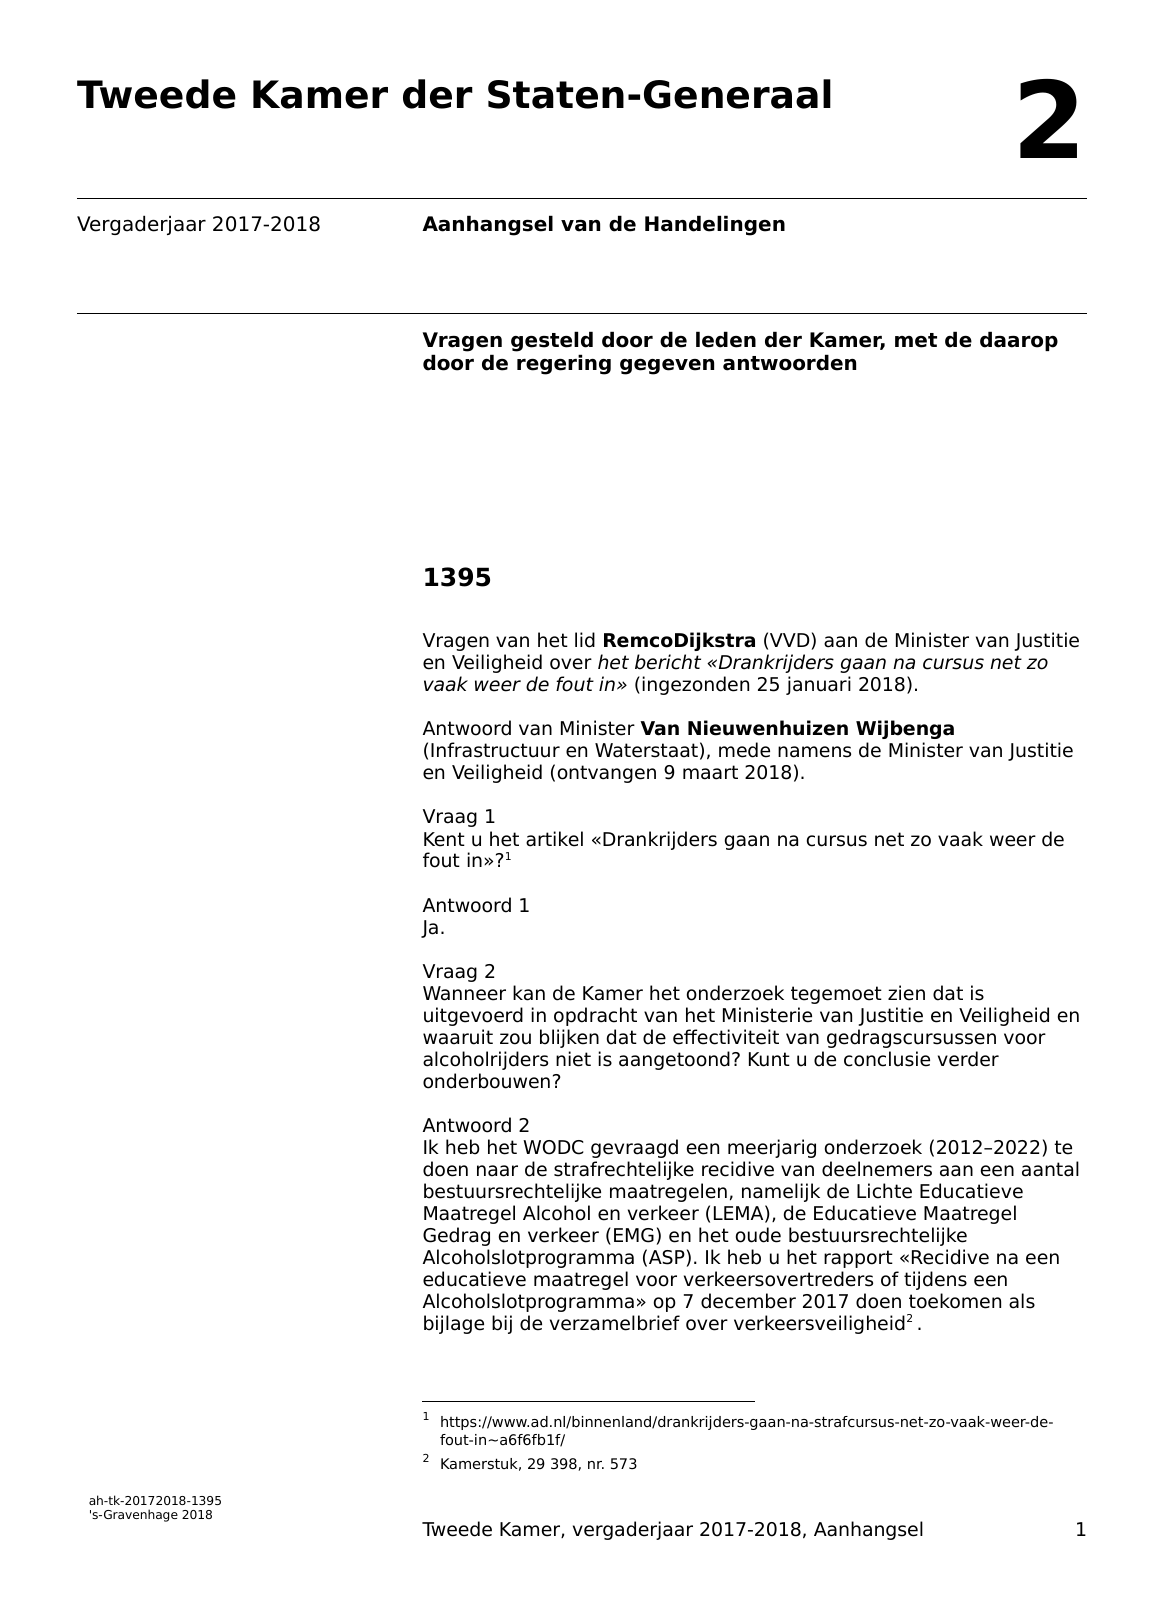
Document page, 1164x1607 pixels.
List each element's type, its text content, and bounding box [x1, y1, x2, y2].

table_cell [77, 314, 422, 375]
text Antwoord 2 [422, 1115, 1087, 1137]
table_cell Vragen gesteld door de leden der Kamer, met de daarop door de regering gegeven antwoorden [422, 314, 1087, 375]
text Ja. [422, 917, 1087, 938]
table_cell Aanhangsel van de Handelingen [422, 199, 1087, 313]
text https://www.ad.nl/binnenland/drankrijders-gaan-na-strafcursus-net-zo-vaak-weer-de-fout-in~a6f6fb1f/ [422, 1410, 1087, 1449]
text Ik heb het WODC gevraagd een meerjarig onderzoek (2012–2022) te doen naar de strafrechtelijke recidive van deelnemers aan een aantal bestuursrechtelijke maatregelen, namelijk de Lichte Educatieve Maatregel Alcohol en verkeer (LEMA), de Educatieve Maatregel Gedrag en verkeer (EMG) en het oude bestuursrechtelijke Alcoholslotprogramma (ASP). Ik heb u het rapport «Recidive na een educatieve maatregel voor verkeersovertreders of tijdens een Alcoholslotprogramma» op 7 december 2017 doen toekomen als bijlage bij de verzamelbrief over verkeersveiligheid. [422, 1137, 1087, 1334]
text Antwoord van Minister Van Nieuwenhuizen Wijbenga (Infrastructuur en Waterstaat), mede namens de Minister van Justitie en Veiligheid (ontvangen 9 maart 2018). [422, 718, 1087, 784]
text Kamerstuk, 29 398, nr. 573 [422, 1452, 1087, 1474]
text Wanneer kan de Kamer het onderzoek tegemoet zien dat is uitgevoerd in opdracht van het Ministerie van Justitie en Veiligheid en waaruit zou blijken dat de effectiviteit van gedragscursussen voor alcoholrijders niet is aangetoond? Kunt u de conclusie verder onderbouwen? [422, 983, 1087, 1093]
text ah-tk-20172018-1395 [88, 1494, 323, 1508]
text Vragen van het lid RemcoDijkstra (VVD) aan de Minister van Justitie en Veiligheid over het bericht «Drankrijders gaan na cursus net zo vaak weer de fout in» (ingezonden 25 januari 2018). [422, 630, 1087, 696]
text Kent u het artikel «Drankrijders gaan na cursus net zo vaak weer de fout in»? [422, 828, 1087, 872]
table_header Tweede Kamer der Staten-Generaal [77, 59, 886, 198]
table_cell Vergaderjaar 2017-2018 [77, 199, 422, 313]
text Vraag 2 [422, 961, 1087, 983]
text Antwoord 1 [422, 894, 1087, 917]
text Vraag 1 [422, 806, 1087, 828]
text 's-Gravenhage 2018 [88, 1508, 323, 1522]
table_header 2 [886, 59, 1087, 198]
text 1395 [422, 563, 1087, 592]
